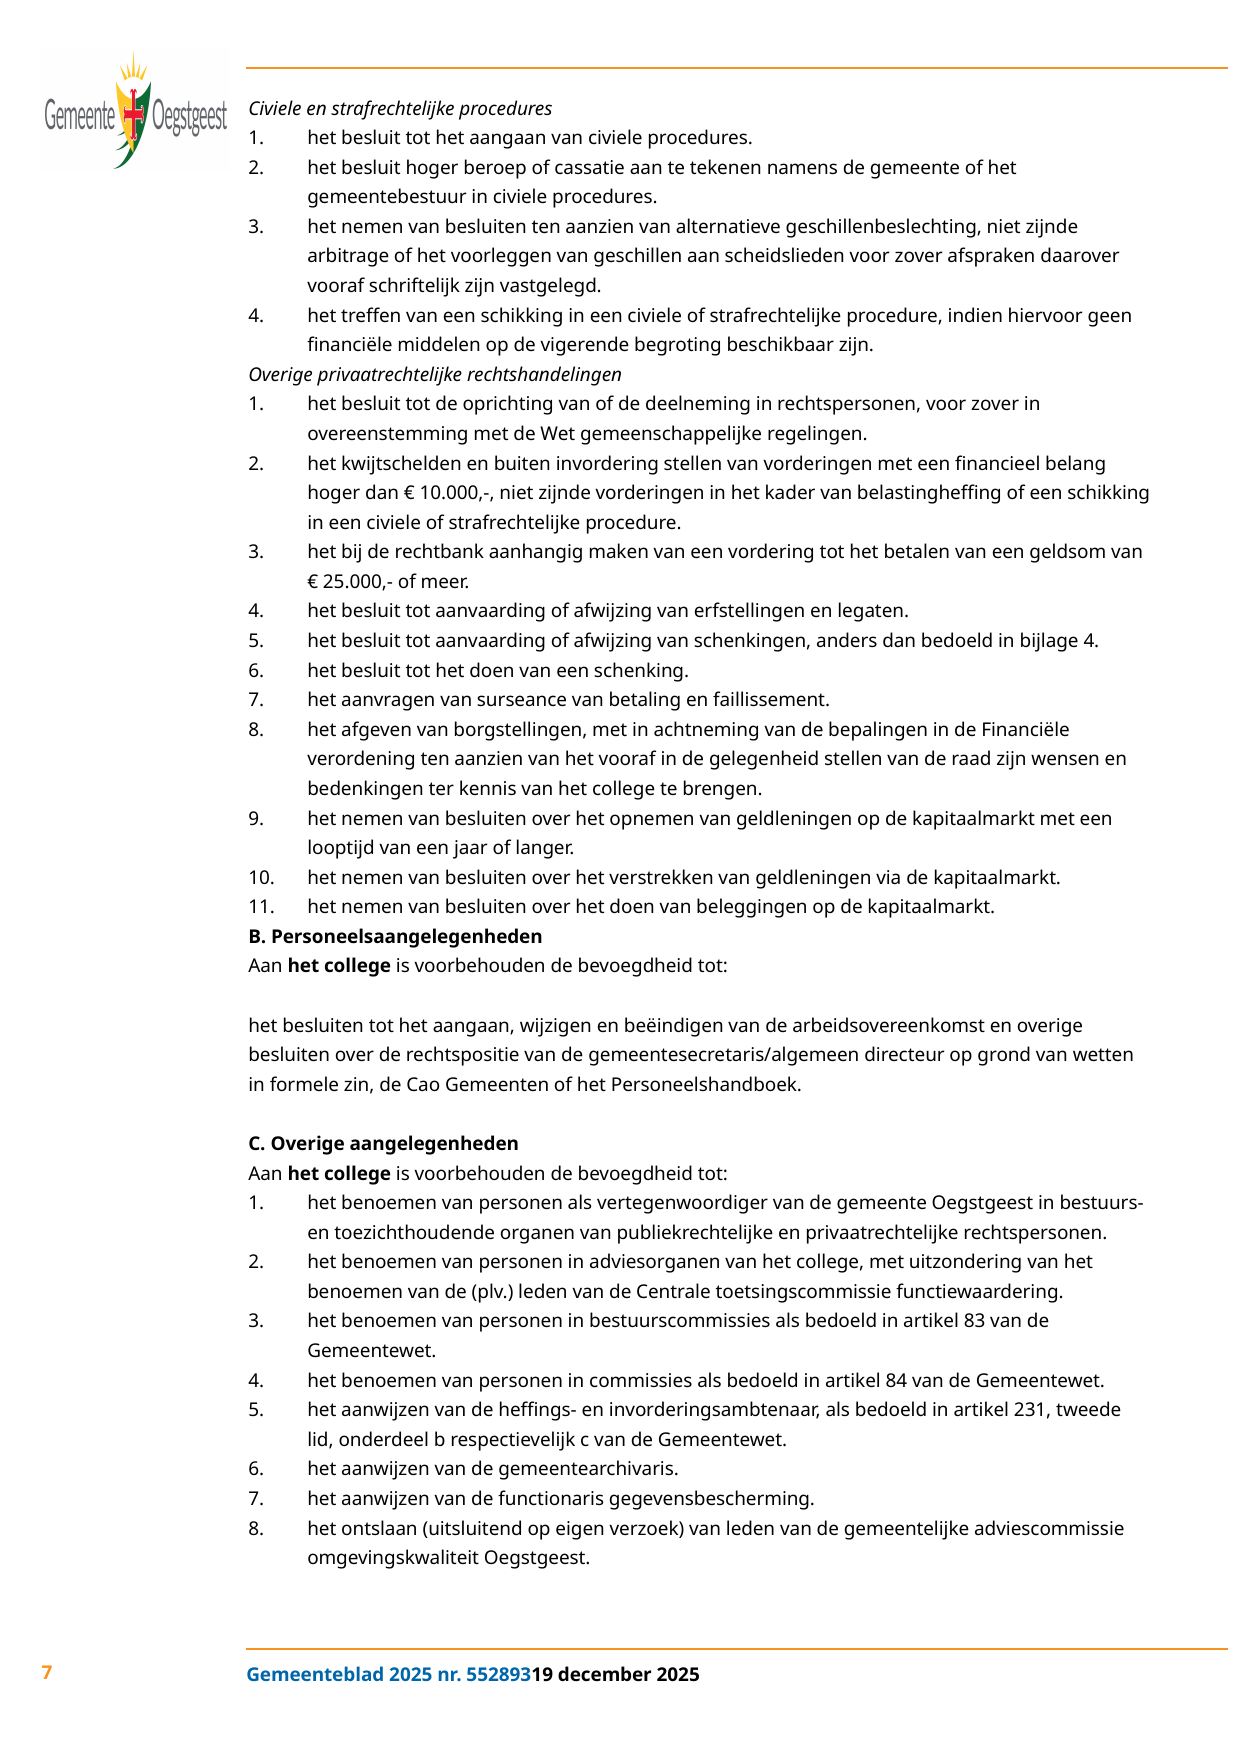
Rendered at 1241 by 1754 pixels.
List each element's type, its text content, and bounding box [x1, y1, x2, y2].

picture [41, 47, 231, 172]
list het besluit tot aanvaarding of afwijzing van erfstellingen en legaten. [248, 598, 1152, 623]
list het benoemen van personen in adviesorganen van het college, met uitzondering van het benoemen van de (plv.) leden van de Centrale toetsingscommissie functiewaardering. [248, 1248, 1152, 1304]
list het bij de rechtbank aanhangig maken van een vordering tot het betalen van een geldsom van € 25.000,- of meer. [248, 538, 1152, 594]
text Overige privaatrechtelijke rechtshandelingen [248, 361, 1152, 387]
list het afgeven van borgstellingen, met in achtneming van de bepalingen in de Financiële verordening ten aanzien van het vooraf in de gelegenheid stellen van de raad zijn wensen en bedenkingen ter kennis van het college te brengen. [248, 716, 1152, 801]
text het besluiten tot het aangaan, wijzigen en beëindigen van de arbeidsovereenkomst en overige besluiten over de rechtspositie van de gemeentesecretaris/algemeen directeur op grond van wetten in formele zin, de Cao Gemeenten of het Personeelshandboek. [248, 1012, 1152, 1097]
text C. Overige aangelegenheden [248, 1130, 1152, 1156]
list het besluit tot aanvaarding of afwijzing van schenkingen, anders dan bedoeld in bijlage 4. [248, 627, 1152, 653]
text Aan het college is voorbehouden de bevoegdheid tot: [248, 1160, 1152, 1186]
list het ontslaan (uitsluitend op eigen verzoek) van leden van de gemeentelijke adviescommissie omgevingskwaliteit Oegstgeest. [248, 1515, 1152, 1570]
text Aan het college is voorbehouden de bevoegdheid tot: [248, 953, 1152, 978]
list het nemen van besluiten over het opnemen van geldleningen op de kapitaalmarkt met een looptijd van een jaar of langer. [248, 805, 1152, 860]
list het besluit hoger beroep of cassatie aan te tekenen namens de gemeente of het gemeentebestuur in civiele procedures. [248, 154, 1152, 209]
list het besluit tot de oprichting van of de deelneming in rechtspersonen, voor zover in overeenstemming met de Wet gemeenschappelijke regelingen. [248, 391, 1152, 446]
list het aanwijzen van de functionaris gegevensbescherming. [248, 1485, 1152, 1511]
text Civiele en strafrechtelijke procedures [248, 95, 1152, 121]
list het benoemen van personen in bestuurscommissies als bedoeld in artikel 83 van de Gemeentewet. [248, 1308, 1152, 1363]
list het besluit tot het doen van een schenking. [248, 657, 1152, 683]
list het kwijtschelden en buiten invordering stellen van vorderingen met een financieel belang hoger dan € 10.000,-, niet zijnde vorderingen in het kader van belastingheffing of een schikking in een civiele of strafrechtelijke procedure. [248, 450, 1152, 535]
list het aanwijzen van de heffings- en invorderingsambtenaar, als bedoeld in artikel 231, tweede lid, onderdeel b respectievelijk c van de Gemeentewet. [248, 1396, 1152, 1452]
list het benoemen van personen in commissies als bedoeld in artikel 84 van de Gemeentewet. [248, 1367, 1152, 1393]
list het nemen van besluiten over het doen van beleggingen op de kapitaalmarkt. [248, 893, 1152, 919]
list het benoemen van personen als vertegenwoordiger van de gemeente Oegstgeest in bestuurs- en toezichthoudende organen van publiekrechtelijke en privaatrechtelijke rechtspersonen. [248, 1189, 1152, 1245]
list het treffen van een schikking in een civiele of strafrechtelijke procedure, indien hiervoor geen financiële middelen op de vigerende begroting beschikbaar zijn. [248, 302, 1152, 357]
text B. Personeelsaangelegenheden [248, 923, 1152, 949]
list het nemen van besluiten ten aanzien van alternatieve geschillenbeslechting, niet zijnde arbitrage of het voorleggen van geschillen aan scheidslieden voor zover afspraken daarover vooraf schriftelijk zijn vastgelegd. [248, 213, 1152, 298]
list het besluit tot het aangaan van civiele procedures. [248, 124, 1152, 150]
list het aanvragen van surseance van betaling en faillissement. [248, 686, 1152, 712]
list het aanwijzen van de gemeentearchivaris. [248, 1456, 1152, 1481]
list het nemen van besluiten over het verstrekken van geldleningen via de kapitaalmarkt. [248, 864, 1152, 890]
